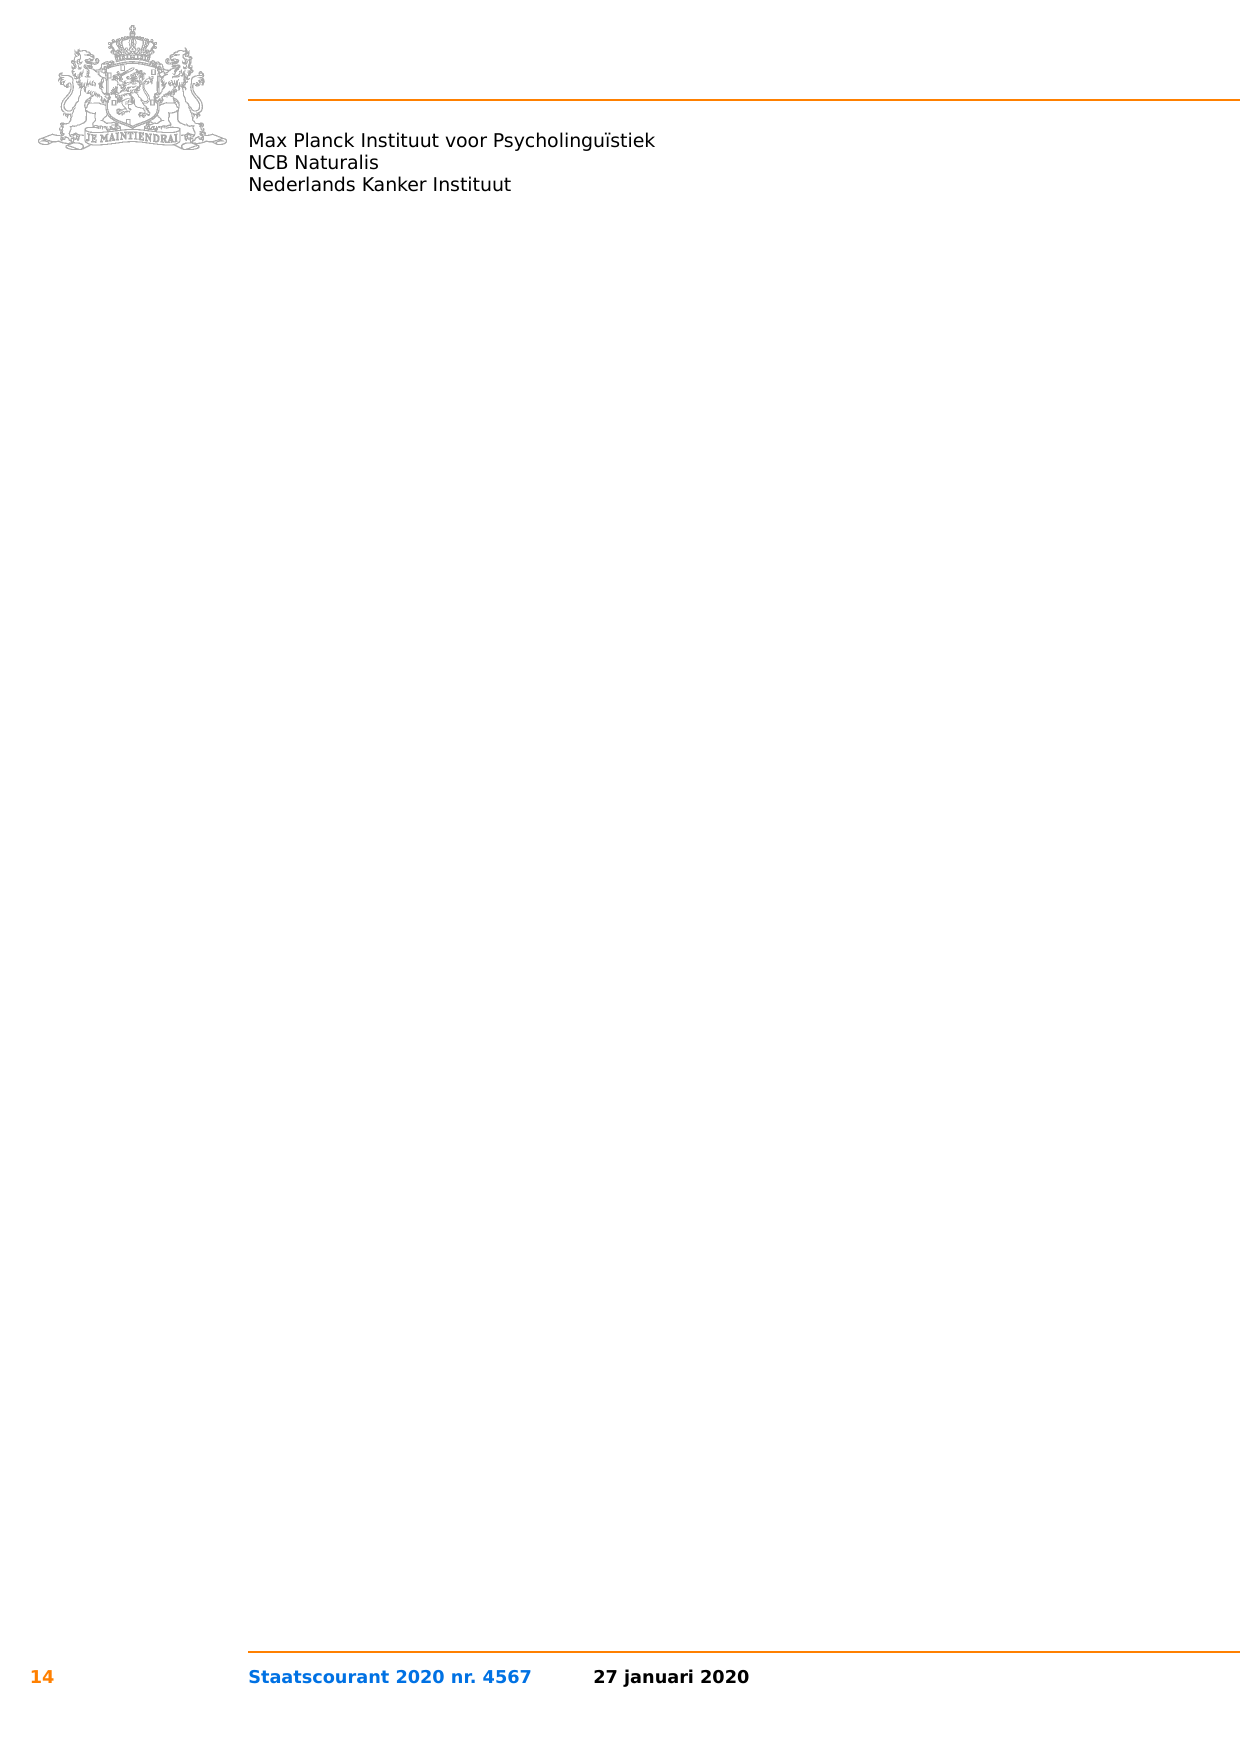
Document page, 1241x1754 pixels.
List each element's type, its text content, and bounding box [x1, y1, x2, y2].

text Max Planck Instituut voor Psycholinguïstiek [248, 130, 1163, 152]
picture [38, 25, 227, 150]
text NCB Naturalis [248, 152, 1163, 174]
text Nederlands Kanker Instituut [248, 174, 1163, 196]
